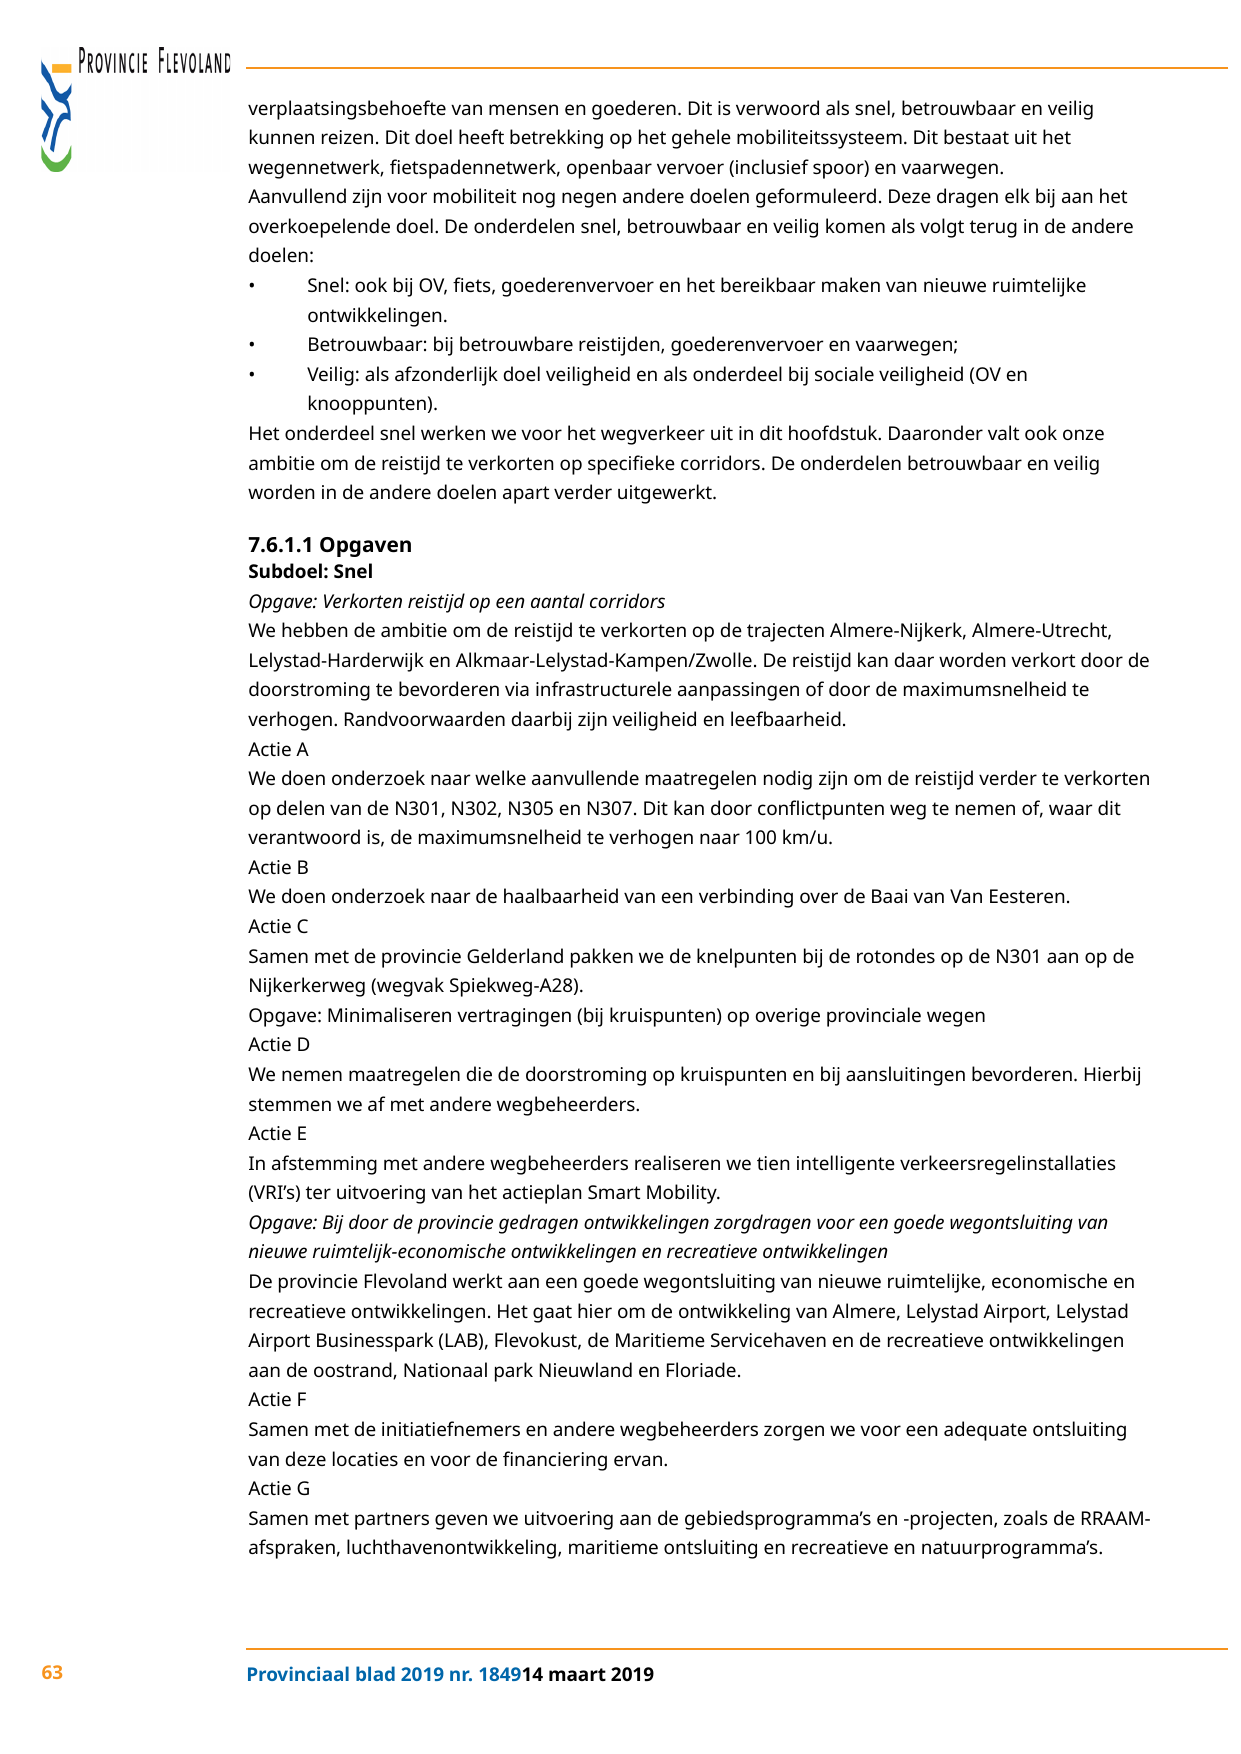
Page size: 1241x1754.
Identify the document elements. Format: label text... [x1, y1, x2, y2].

text We nemen maatregelen die de doorstroming op kruispunten en bij aansluitingen bevorderen. Hierbij stemmen we af met andere wegbeheerders. [248, 1061, 1152, 1116]
text verplaatsingsbehoefte van mensen en goederen. Dit is verwoord als snel, betrouwbaar en veilig kunnen reizen. Dit doel heeft betrekking op het gehele mobiliteitssysteem. Dit bestaat uit het wegennetwerk, fietspadennetwerk, openbaar vervoer (inclusief spoor) en vaarwegen. [248, 95, 1152, 180]
text Opgave: Bij door de provincie gedragen ontwikkelingen zorgdragen voor een goede wegontsluiting van nieuwe ruimtelijk-economische ontwikkelingen en recreatieve ontwikkelingen [248, 1209, 1152, 1264]
text Aanvullend zijn voor mobiliteit nog negen andere doelen geformuleerd. Deze dragen elk bij aan het overkoepelende doel. De onderdelen snel, betrouwbaar en veilig komen als volgt terug in de andere doelen: [248, 183, 1152, 268]
text Opgave: Minimaliseren vertragingen (bij kruispunten) op overige provinciale wegen [248, 1002, 1152, 1028]
list Snel: ook bij OV, fiets, goederenvervoer en het bereikbaar maken van nieuwe ruimtelijke ontwikkelingen. [248, 272, 1152, 328]
text Samen met partners geven we uitvoering aan de gebiedsprogramma’s en -projecten, zoals de RRAAM-afspraken, luchthavenontwikkeling, maritieme ontsluiting en recreatieve en natuurprogramma’s. [248, 1505, 1152, 1560]
text Actie C [248, 913, 1152, 939]
text Het onderdeel snel werken we voor het wegverkeer uit in dit hoofdstuk. Daaronder valt ook onze ambitie om de reistijd te verkorten op specifieke corridors. De onderdelen betrouwbaar en veilig worden in de andere doelen apart verder uitgewerkt. [248, 420, 1152, 505]
text De provincie Flevoland werkt aan een goede wegontsluiting van nieuwe ruimtelijke, economische en recreatieve ontwikkelingen. Het gaat hier om de ontwikkeling van Almere, Lelystad Airport, Lelystad Airport Businesspark (LAB), Flevokust, de Maritieme Servicehaven en de recreatieve ontwikkelingen aan de oostrand, Nationaal park Nieuwland en Floriade. [248, 1268, 1152, 1383]
text Actie B [248, 854, 1152, 880]
text We doen onderzoek naar welke aanvullende maatregelen nodig zijn om de reistijd verder te verkorten op delen van de N301, N302, N305 en N307. Dit kan door conflictpunten weg te nemen of, waar dit verantwoord is, de maximumsnelheid te verhogen naar 100 km/u. [248, 765, 1152, 850]
picture [41, 47, 231, 172]
text Actie G [248, 1475, 1152, 1501]
text 7.6.1.1 Opgaven [248, 530, 1152, 558]
text We doen onderzoek naar de haalbaarheid van een verbinding over de Baai van Van Eesteren. [248, 884, 1152, 909]
text Actie F [248, 1387, 1152, 1412]
text We hebben de ambitie om de reistijd te verkorten op de trajecten Almere-Nijkerk, Almere-Utrecht, Lelystad-Harderwijk en Alkmaar-Lelystad-Kampen/Zwolle. De reistijd kan daar worden verkort door de doorstroming te bevorderen via infrastructurele aanpassingen of door de maximumsnelheid te verhogen. Randvoorwaarden daarbij zijn veiligheid en leefbaarheid. [248, 617, 1152, 732]
text Samen met de provincie Gelderland pakken we de knelpunten bij de rotondes op de N301 aan op de Nijkerkerweg (wegvak Spiekweg-A28). [248, 943, 1152, 998]
text Actie A [248, 736, 1152, 761]
text Opgave: Verkorten reistijd op een aantal corridors [248, 588, 1152, 613]
text Samen met de initiatiefnemers en andere wegbeheerders zorgen we voor een adequate ontsluiting van deze locaties en voor de financiering ervan. [248, 1416, 1152, 1471]
text In afstemming met andere wegbeheerders realiseren we tien intelligente verkeersregelinstallaties (VRI’s) ter uitvoering van het actieplan Smart Mobility. [248, 1150, 1152, 1205]
text Subdoel: Snel [248, 558, 1152, 584]
text Actie D [248, 1032, 1152, 1057]
list Veilig: als afzonderlijk doel veiligheid en als onderdeel bij sociale veiligheid (OV en knooppunten). [248, 361, 1152, 416]
text Actie E [248, 1120, 1152, 1146]
list Betrouwbaar: bij betrouwbare reistijden, goederenvervoer en vaarwegen; [248, 331, 1152, 357]
